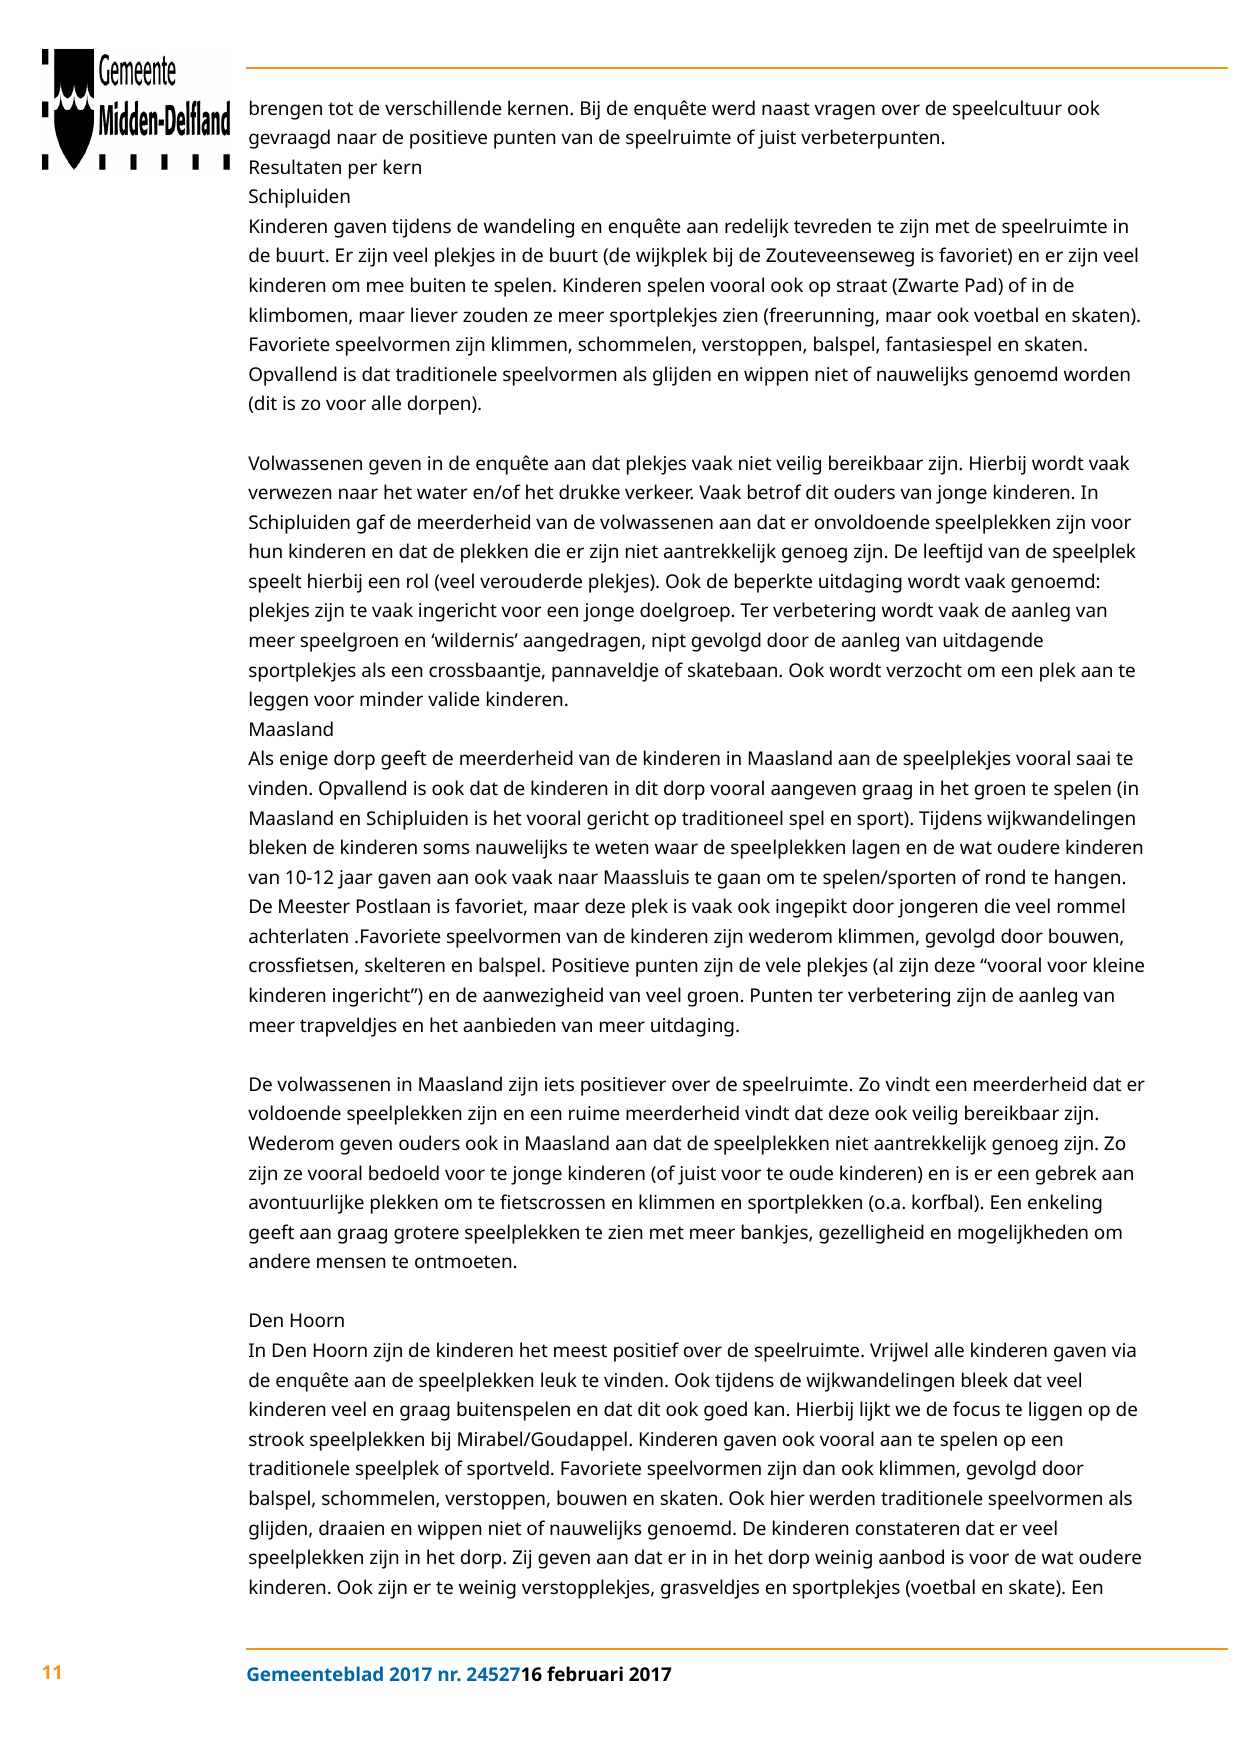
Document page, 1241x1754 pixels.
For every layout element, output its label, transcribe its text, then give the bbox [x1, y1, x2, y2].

text Kinderen gaven tijdens de wandeling en enquête aan redelijk tevreden te zijn met de speelruimte in de buurt. Er zijn veel plekjes in de buurt (de wijkplek bij de Zouteveenseweg is favoriet) en er zijn veel kinderen om mee buiten te spelen. Kinderen spelen vooral ook op straat (Zwarte Pad) of in de klimbomen, maar liever zouden ze meer sportplekjes zien (freerunning, maar ook voetbal en skaten). Favoriete speelvormen zijn klimmen, schommelen, verstoppen, balspel, fantasiespel en skaten. Opvallend is dat traditionele speelvormen als glijden en wippen niet of nauwelijks genoemd worden (dit is zo voor alle dorpen). [248, 213, 1152, 416]
text In Den Hoorn zijn de kinderen het meest positief over de speelruimte. Vrijwel alle kinderen gaven via de enquête aan de speelplekken leuk te vinden. Ook tijdens de wijkwandelingen bleek dat veel kinderen veel en graag buitenspelen en dat dit ook goed kan. Hierbij lijkt we de focus te liggen op de strook speelplekken bij Mirabel/Goudappel. Kinderen gaven ook vooral aan te spelen op een traditionele speelplek of sportveld. Favoriete speelvormen zijn dan ook klimmen, gevolgd door balspel, schommelen, verstoppen, bouwen en skaten. Ook hier werden traditionele speelvormen als glijden, draaien en wippen niet of nauwelijks genoemd. De kinderen constateren dat er veel speelplekken zijn in het dorp. Zij geven aan dat er in in het dorp weinig aanbod is voor de wat oudere kinderen. Ook zijn er te weinig verstopplekjes, grasveldjes en sportplekjes (voetbal en skate). Een [248, 1337, 1152, 1600]
text De volwassenen in Maasland zijn iets positiever over de speelruimte. Zo vindt een meerderheid dat er voldoende speelplekken zijn en een ruime meerderheid vindt dat deze ook veilig bereikbaar zijn. Wederom geven ouders ook in Maasland aan dat de speelplekken niet aantrekkelijk genoeg zijn. Zo zijn ze vooral bedoeld voor te jonge kinderen (of juist voor te oude kinderen) en is er een gebrek aan avontuurlijke plekken om te fietscrossen en klimmen en sportplekken (o.a. korfbal). Een enkeling geeft aan graag grotere speelplekken te zien met meer bankjes, gezelligheid en mogelijkheden om andere mensen te ontmoeten. [248, 1071, 1152, 1274]
text Resultaten per kern [248, 154, 1152, 180]
picture [41, 47, 231, 172]
text Als enige dorp geeft de meerderheid van de kinderen in Maasland aan de speelplekjes vooral saai te vinden. Opvallend is ook dat de kinderen in dit dorp vooral aangeven graag in het groen te spelen (in Maasland en Schipluiden is het vooral gericht op traditioneel spel en sport). Tijdens wijkwandelingen bleken de kinderen soms nauwelijks te weten waar de speelplekken lagen en de wat oudere kinderen van 10-12 jaar gaven aan ook vaak naar Maassluis te gaan om te spelen/sporten of rond te hangen. De Meester Postlaan is favoriet, maar deze plek is vaak ook ingepikt door jongeren die veel rommel achterlaten .Favoriete speelvormen van de kinderen zijn wederom klimmen, gevolgd door bouwen, crossfietsen, skelteren en balspel. Positieve punten zijn de vele plekjes (al zijn deze “vooral voor kleine kinderen ingericht”) en de aanwezigheid van veel groen. Punten ter verbetering zijn de aanleg van meer trapveldjes en het aanbieden van meer uitdaging. [248, 746, 1152, 1038]
text Den Hoorn [248, 1308, 1152, 1333]
text Volwassenen geven in de enquête aan dat plekjes vaak niet veilig bereikbaar zijn. Hierbij wordt vaak verwezen naar het water en/of het drukke verkeer. Vaak betrof dit ouders van jonge kinderen. In Schipluiden gaf de meerderheid van de volwassenen aan dat er onvoldoende speelplekken zijn voor hun kinderen en dat de plekken die er zijn niet aantrekkelijk genoeg zijn. De leeftijd van de speelplek speelt hierbij een rol (veel verouderde plekjes). Ook de beperkte uitdaging wordt vaak genoemd: plekjes zijn te vaak ingericht voor een jonge doelgroep. Ter verbetering wordt vaak de aanleg van meer speelgroen en ‘wildernis’ aangedragen, nipt gevolgd door de aanleg van uitdagende sportplekjes als een crossbaantje, pannaveldje of skatebaan. Ook wordt verzocht om een plek aan te leggen voor minder valide kinderen. [248, 450, 1152, 712]
text Schipluiden [248, 183, 1152, 209]
text brengen tot de verschillende kernen. Bij de enquête werd naast vragen over de speelcultuur ook gevraagd naar de positieve punten van de speelruimte of juist verbeterpunten. [248, 95, 1152, 150]
text Maasland [248, 716, 1152, 742]
